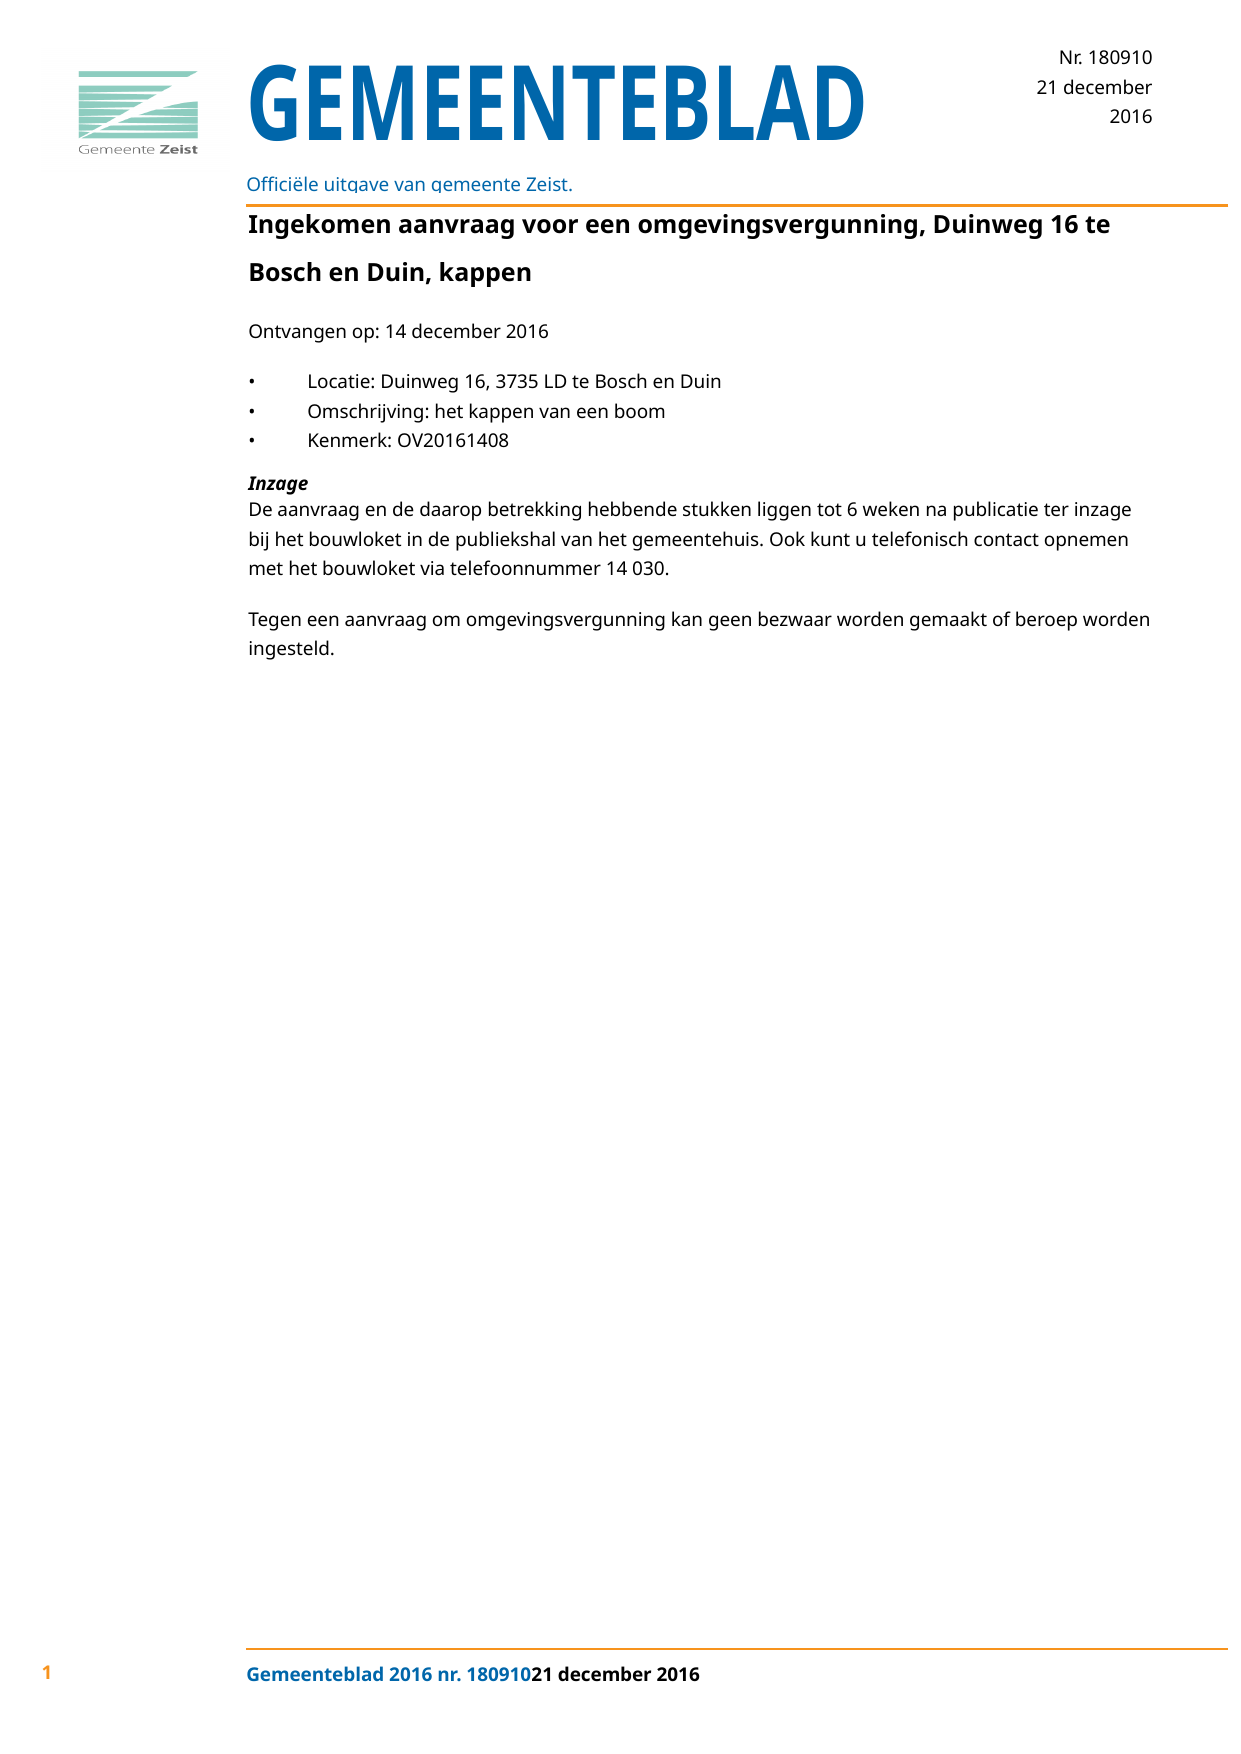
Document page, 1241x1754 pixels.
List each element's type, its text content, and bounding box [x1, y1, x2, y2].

list Locatie: Duinweg 16, 3735 LD te Bosch en Duin [248, 368, 1152, 394]
text De aanvraag en de daarop betrekking hebbende stukken liggen tot 6 weken na publicatie ter inzage bij het bouwloket in de publiekshal van het gemeentehuis. Ook kunt u telefonisch contact opnemen met het bouwloket via telefoonnummer 14 030. [248, 496, 1152, 581]
list Omschrijving: het kappen van een boom [248, 398, 1152, 424]
text Ontvangen op: 14 december 2016 [248, 318, 1152, 344]
picture [41, 47, 231, 172]
text Tegen een aanvraag om omgevingsvergunning kan geen bezwaar worden gemaakt of beroep worden ingesteld. [248, 606, 1152, 661]
text Inzage [248, 471, 1152, 496]
text Ingekomen aanvraag voor een omgevingsvergunning, Duinweg 16 te Bosch en Duin, kappen [248, 207, 1152, 288]
list Kenmerk: OV20161408 [248, 427, 1152, 453]
